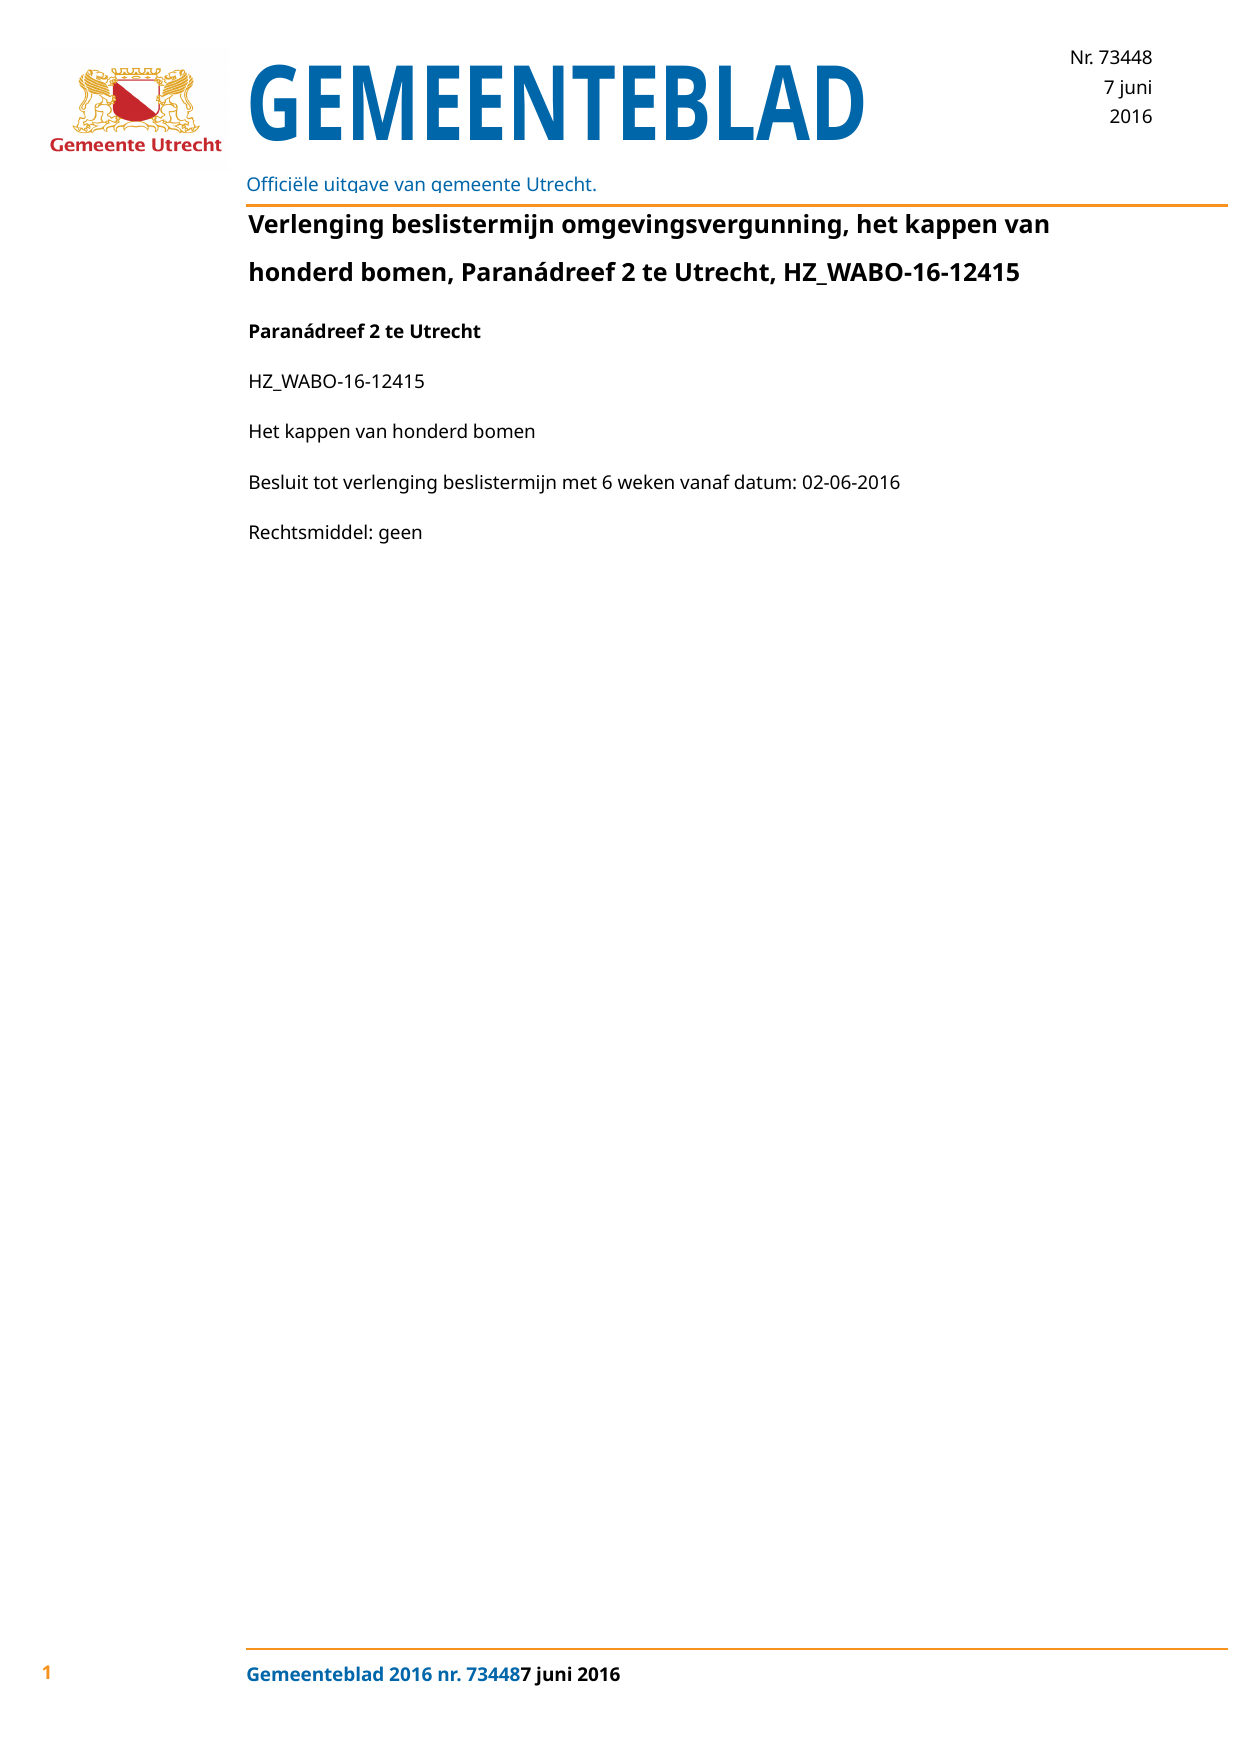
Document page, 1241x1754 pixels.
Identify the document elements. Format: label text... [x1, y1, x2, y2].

text Besluit tot verlenging beslistermijn met 6 weken vanaf datum: 02-06-2016 [248, 469, 1152, 495]
text Rechtsmiddel: geen [248, 519, 1152, 545]
text Verlenging beslistermijn omgevingsvergunning, het kappen van honderd bomen, Paranádreef 2 te Utrecht, HZ_WABO-16-12415 [248, 207, 1152, 288]
text HZ_WABO-16-12415 [248, 368, 1152, 394]
picture [41, 47, 231, 172]
text Paranádreef 2 te Utrecht [248, 318, 1152, 344]
text Het kappen van honderd bomen [248, 419, 1152, 444]
